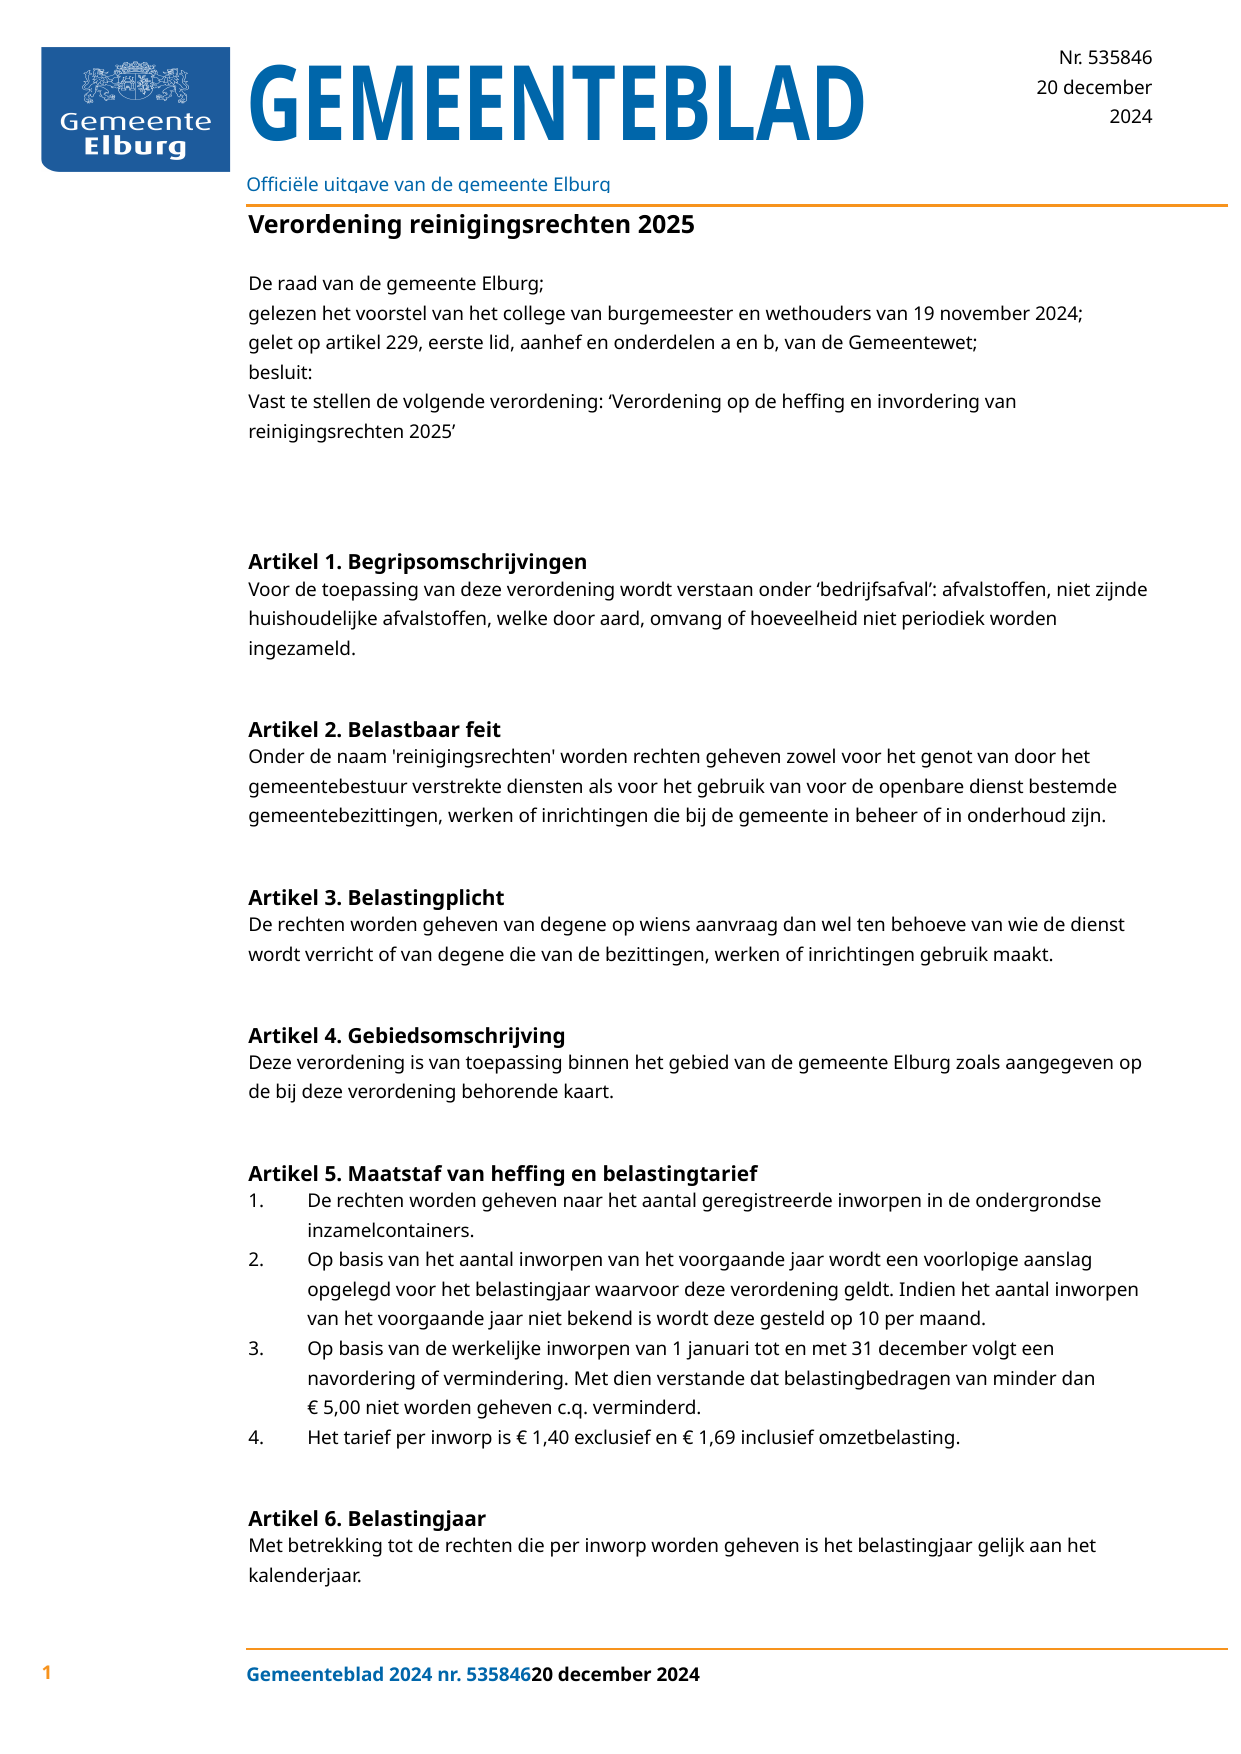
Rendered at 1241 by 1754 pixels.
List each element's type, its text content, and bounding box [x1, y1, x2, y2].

list Het tarief per inworp is € 1,40 exclusief en € 1,69 inclusief omzetbelasting. [248, 1424, 1152, 1449]
text Deze verordening is van toepassing binnen het gebied van de gemeente Elburg zoals aangegeven op de bij deze verordening behorende kaart. [248, 1049, 1152, 1104]
text De raad van de gemeente Elburg; [248, 270, 1152, 296]
text Artikel 3. Belastingplicht [248, 883, 1152, 911]
list Op basis van het aantal inworpen van het voorgaande jaar wordt een voorlopige aanslag opgelegd voor het belastingjaar waarvoor deze verordening geldt. Indien het aantal inworpen van het voorgaande jaar niet bekend is wordt deze gesteld op 10 per maand. [248, 1246, 1152, 1331]
text Artikel 4. Gebiedsomschrijving [248, 1021, 1152, 1049]
text Verordening reinigingsrechten 2025 [248, 207, 1152, 241]
picture [41, 47, 231, 172]
text Artikel 6. Belastingjaar [248, 1504, 1152, 1532]
text besluit: [248, 359, 1152, 385]
text Vast te stellen de volgende verordening: ‘Verordening op de heffing en invordering van reinigingsrechten 2025’ [248, 389, 1152, 444]
list Op basis van de werkelijke inworpen van 1 januari tot en met 31 december volgt een navordering of vermindering. Met dien verstande dat belastingbedragen van minder dan € 5,00 niet worden geheven c.q. verminderd. [248, 1335, 1152, 1420]
text gelet op artikel 229, eerste lid, aanhef en onderdelen a en b, van de Gemeentewet; [248, 329, 1152, 355]
list De rechten worden geheven naar het aantal geregistreerde inworpen in de ondergrondse inzamelcontainers. [248, 1187, 1152, 1242]
text Artikel 5. Maatstaf van heffing en belastingtarief [248, 1159, 1152, 1187]
text gelezen het voorstel van het college van burgemeester en wethouders van 19 november 2024; [248, 300, 1152, 326]
text De rechten worden geheven van degene op wiens aanvraag dan wel ten behoeve van wie de dienst wordt verricht of van degene die van de bezittingen, werken of inrichtingen gebruik maakt. [248, 911, 1152, 966]
text Artikel 2. Belastbaar feit [248, 715, 1152, 743]
text Artikel 1. Begripsomschrijvingen [248, 547, 1152, 576]
text Onder de naam 'reinigingsrechten' worden rechten geheven zowel voor het genot van door het gemeentebestuur verstrekte diensten als voor het gebruik van voor de openbare dienst bestemde gemeentebezittingen, werken of inrichtingen die bij de gemeente in beheer of in onderhoud zijn. [248, 743, 1152, 828]
text Met betrekking tot de rechten die per inworp worden geheven is het belastingjaar gelijk aan het kalenderjaar. [248, 1532, 1152, 1588]
text Voor de toepassing van deze verordening wordt verstaan onder ‘bedrijfsafval’: afvalstoffen, niet zijnde huishoudelijke afvalstoffen, welke door aard, omvang of hoeveelheid niet periodiek worden ingezameld. [248, 576, 1152, 661]
